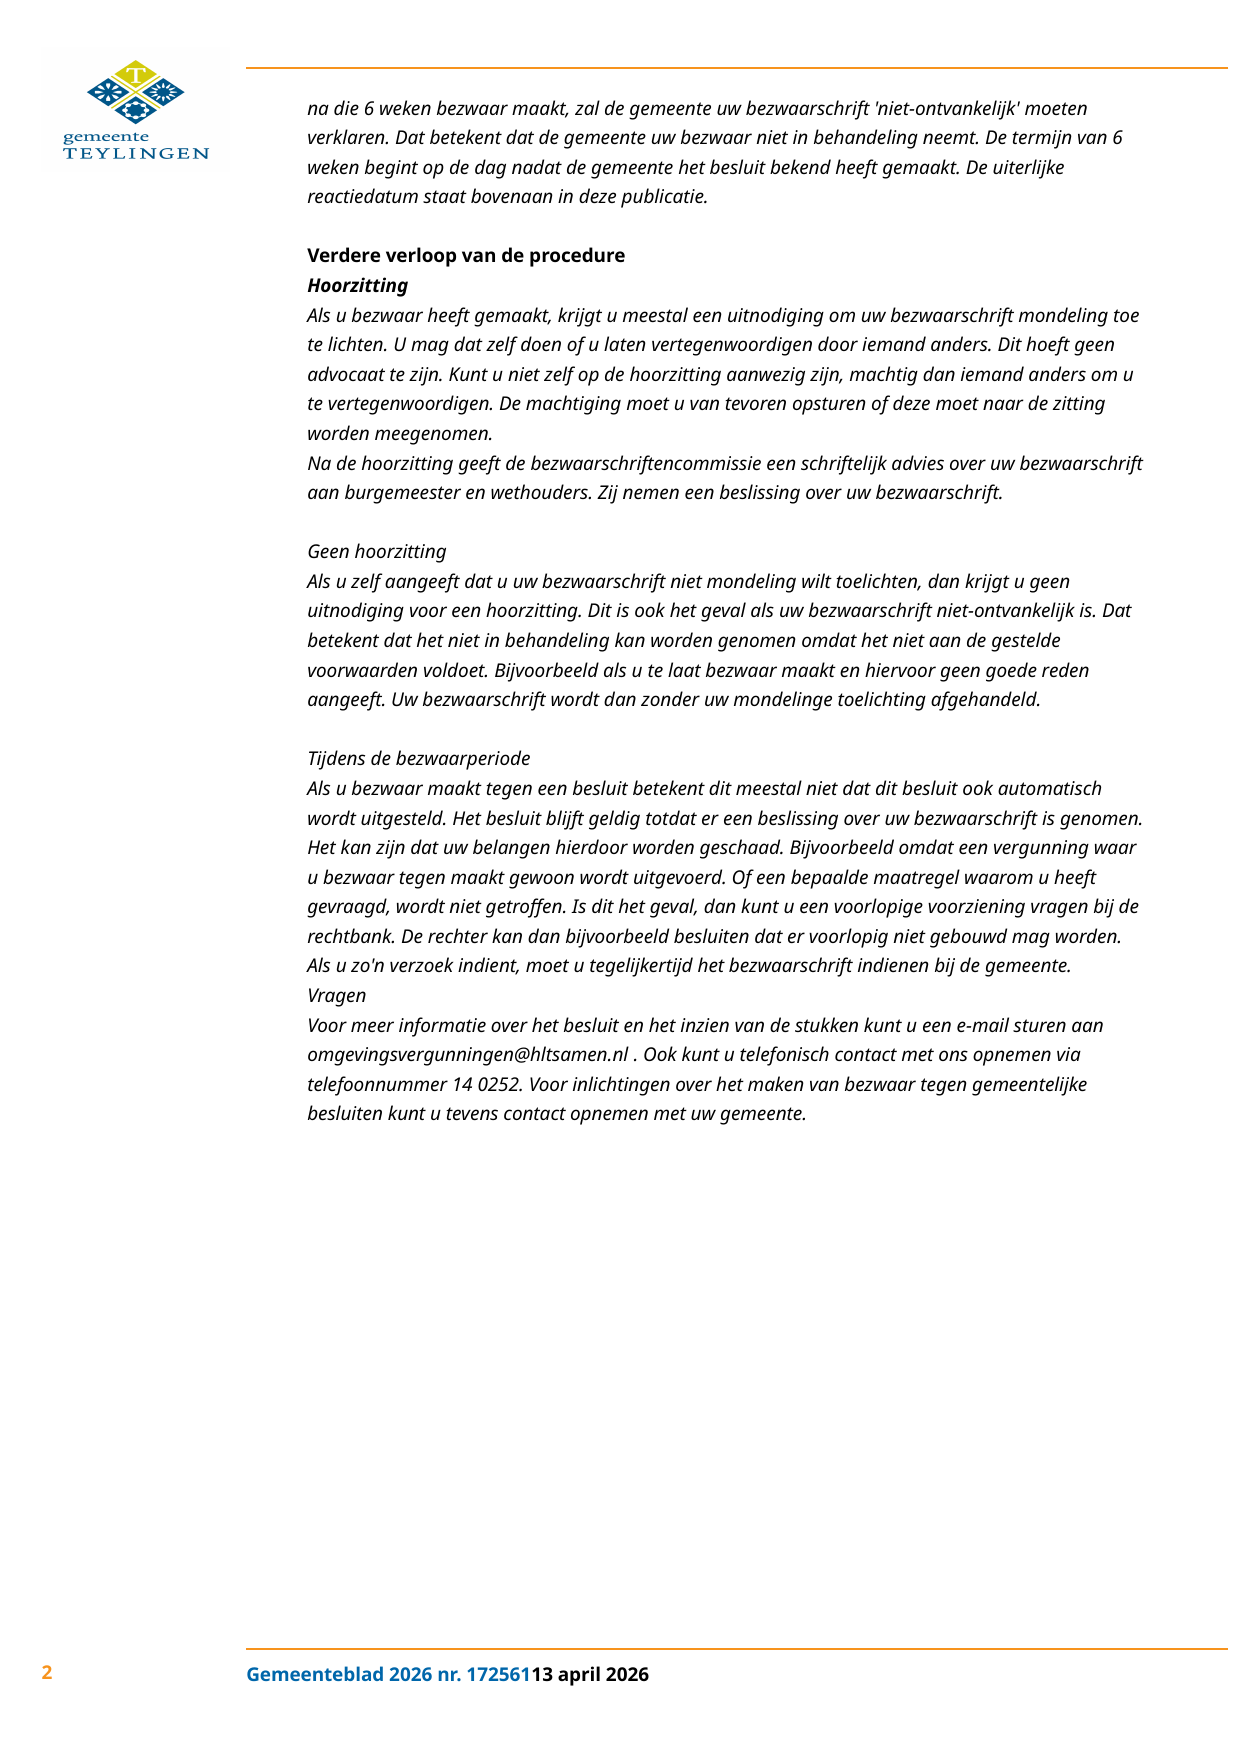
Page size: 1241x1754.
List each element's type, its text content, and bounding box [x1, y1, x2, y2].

list Voor meer informatie over het besluit en het inzien van de stukken kunt u een e-mail sturen aan omgevingsvergunningen@hltsamen.nl . Ook kunt u telefonisch contact met ons opnemen via telefoonnummer 14 0252. Voor inlichtingen over het maken van bezwaar tegen gemeentelijke besluiten kunt u tevens contact opnemen met uw gemeente. [248, 1012, 1152, 1126]
list Tijdens de bezwaarperiode [248, 746, 1152, 771]
list Als u bezwaar maakt tegen een besluit betekent dit meestal niet dat dit besluit ook automatisch wordt uitgesteld. Het besluit blijft geldig totdat er een beslissing over uw bezwaarschrift is genomen. Het kan zijn dat uw belangen hierdoor worden geschaad. Bijvoorbeeld omdat een vergunning waar u bezwaar tegen maakt gewoon wordt uitgevoerd. Of een bepaalde maatregel waarom u heeft gevraagd, wordt niet getroffen. Is dit het geval, dan kunt u een voorlopige voorziening vragen bij de rechtbank. De rechter kan dan bijvoorbeeld besluiten dat er voorlopig niet gebouwd mag worden. Als u zo'n verzoek indient, moet u tegelijkertijd het bezwaarschrift indienen bij de gemeente. [248, 775, 1152, 978]
list na die 6 weken bezwaar maakt, zal de gemeente uw bezwaarschrift 'niet-ontvankelijk' moeten verklaren. Dat betekent dat de gemeente uw bezwaar niet in behandeling neemt. De termijn van 6 weken begint op de dag nadat de gemeente het besluit bekend heeft gemaakt. De uiterlijke reactiedatum staat bovenaan in deze publicatie. [248, 95, 1152, 209]
list Vragen [248, 982, 1152, 1008]
picture [41, 47, 231, 172]
list Als u bezwaar heeft gemaakt, krijgt u meestal een uitnodiging om uw bezwaarschrift mondeling toe te lichten. U mag dat zelf doen of u laten vertegenwoordigen door iemand anders. Dit hoeft geen advocaat te zijn. Kunt u niet zelf op de hoorzitting aanwezig zijn, machtig dan iemand anders om u te vertegenwoordigen. De machtiging moet u van tevoren opsturen of deze moet naar de zitting worden meegenomen. [248, 302, 1152, 446]
list Geen hoorzitting [248, 538, 1152, 564]
list Na de hoorzitting geeft de bezwaarschriftencommissie een schriftelijk advies over uw bezwaarschrift aan burgemeester en wethouders. Zij nemen een beslissing over uw bezwaarschrift. [248, 450, 1152, 505]
list Hoorzitting [248, 272, 1152, 298]
list Verdere verloop van de procedure [248, 243, 1152, 268]
list Als u zelf aangeeft dat u uw bezwaarschrift niet mondeling wilt toelichten, dan krijgt u geen uitnodiging voor een hoorzitting. Dit is ook het geval als uw bezwaarschrift niet-ontvankelijk is. Dat betekent dat het niet in behandeling kan worden genomen omdat het niet aan de gestelde voorwaarden voldoet. Bijvoorbeeld als u te laat bezwaar maakt en hiervoor geen goede reden aangeeft. Uw bezwaarschrift wordt dan zonder uw mondelinge toelichting afgehandeld. [248, 568, 1152, 712]
